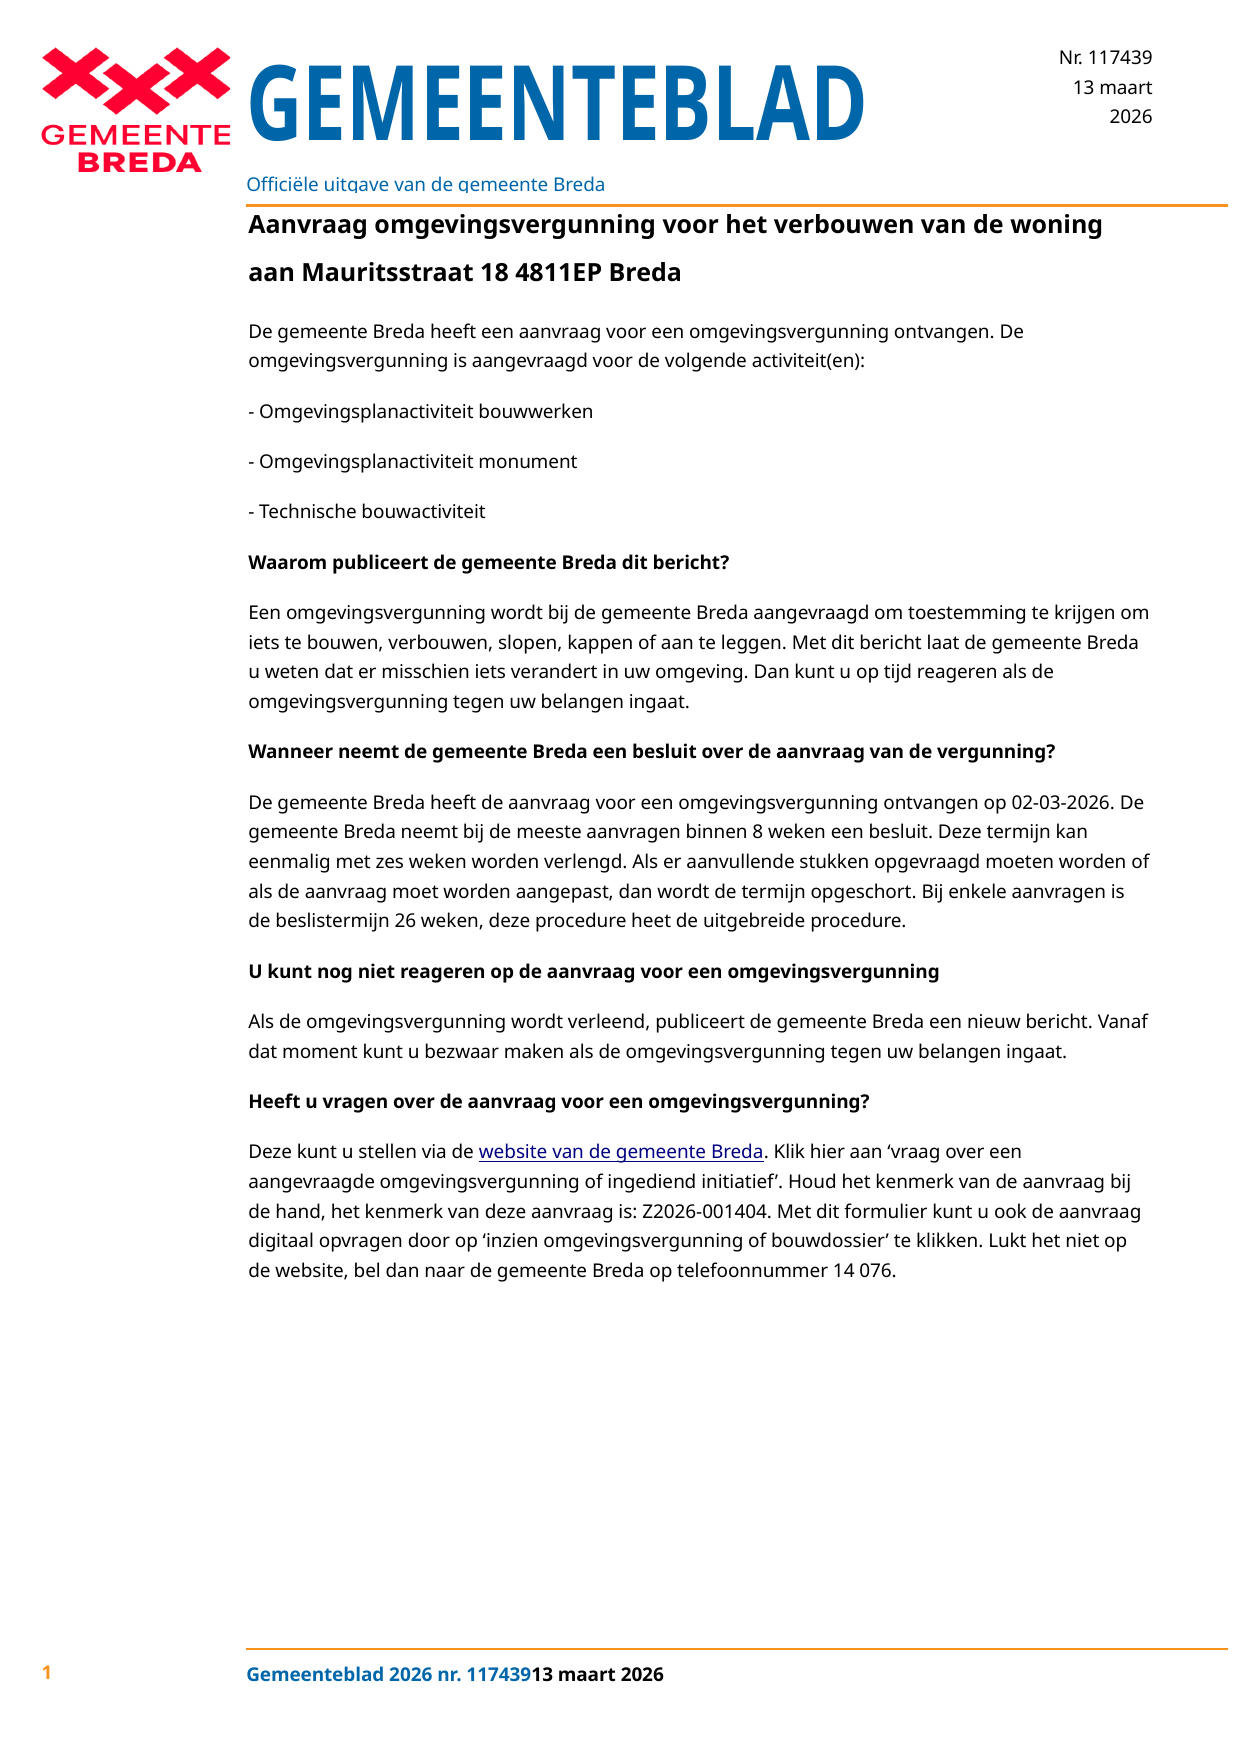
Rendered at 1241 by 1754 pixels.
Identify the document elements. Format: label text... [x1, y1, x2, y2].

text De gemeente Breda heeft een aanvraag voor een omgevingsvergunning ontvangen. De omgevingsvergunning is aangevraagd voor de volgende activiteit(en): [248, 318, 1152, 373]
text Een omgevingsvergunning wordt bij de gemeente Breda aangevraagd om toestemming te krijgen om iets te bouwen, verbouwen, slopen, kappen of aan te leggen. Met dit bericht laat de gemeente Breda u weten dat er misschien iets verandert in uw omgeving. Dan kunt u op tijd reageren als de omgevingsvergunning tegen uw belangen ingaat. [248, 599, 1152, 714]
text Heeft u vragen over de aanvraag voor een omgevingsvergunning? [248, 1088, 1152, 1114]
text De gemeente Breda heeft de aanvraag voor een omgevingsvergunning ontvangen op 02-03-2026. De gemeente Breda neemt bij de meeste aanvragen binnen 8 weken een besluit. Deze termijn kan eenmalig met zes weken worden verlengd. Als er aanvullende stukken opgevraagd moeten worden of als de aanvraag moet worden aangepast, dan wordt de termijn opgeschort. Bij enkele aanvragen is de beslistermijn 26 weken, deze procedure heet de uitgebreide procedure. [248, 789, 1152, 933]
text Wanneer neemt de gemeente Breda een besluit over de aanvraag van de vergunning? [248, 739, 1152, 764]
text U kunt nog niet reageren op de aanvraag voor een omgevingsvergunning [248, 958, 1152, 984]
picture [41, 47, 231, 172]
text Waarom publiceert de gemeente Breda dit bericht? [248, 549, 1152, 575]
text Deze kunt u stellen via de website van de gemeente Breda. Klik hier aan ‘vraag over een aangevraagde omgevingsvergunning of ingediend initiatief’. Houd het kenmerk van de aanvraag bij de hand, het kenmerk van deze aanvraag is: Z2026-001404. Met dit formulier kunt u ook de aanvraag digitaal opvragen door op ‘inzien omgevingsvergunning of bouwdossier’ te klikken. Lukt het niet op de website, bel dan naar de gemeente Breda op telefoonnummer 14 076. [248, 1139, 1152, 1283]
text - Omgevingsplanactiviteit monument [248, 448, 1152, 474]
text - Omgevingsplanactiviteit bouwwerken [248, 398, 1152, 424]
text - Technische bouwactiviteit [248, 499, 1152, 524]
text Als de omgevingsvergunning wordt verleend, publiceert de gemeente Breda een nieuw bericht. Vanaf dat moment kunt u bezwaar maken als de omgevingsvergunning tegen uw belangen ingaat. [248, 1008, 1152, 1064]
text Aanvraag omgevingsvergunning voor het verbouwen van de woning aan Mauritsstraat 18 4811EP Breda [248, 207, 1152, 288]
